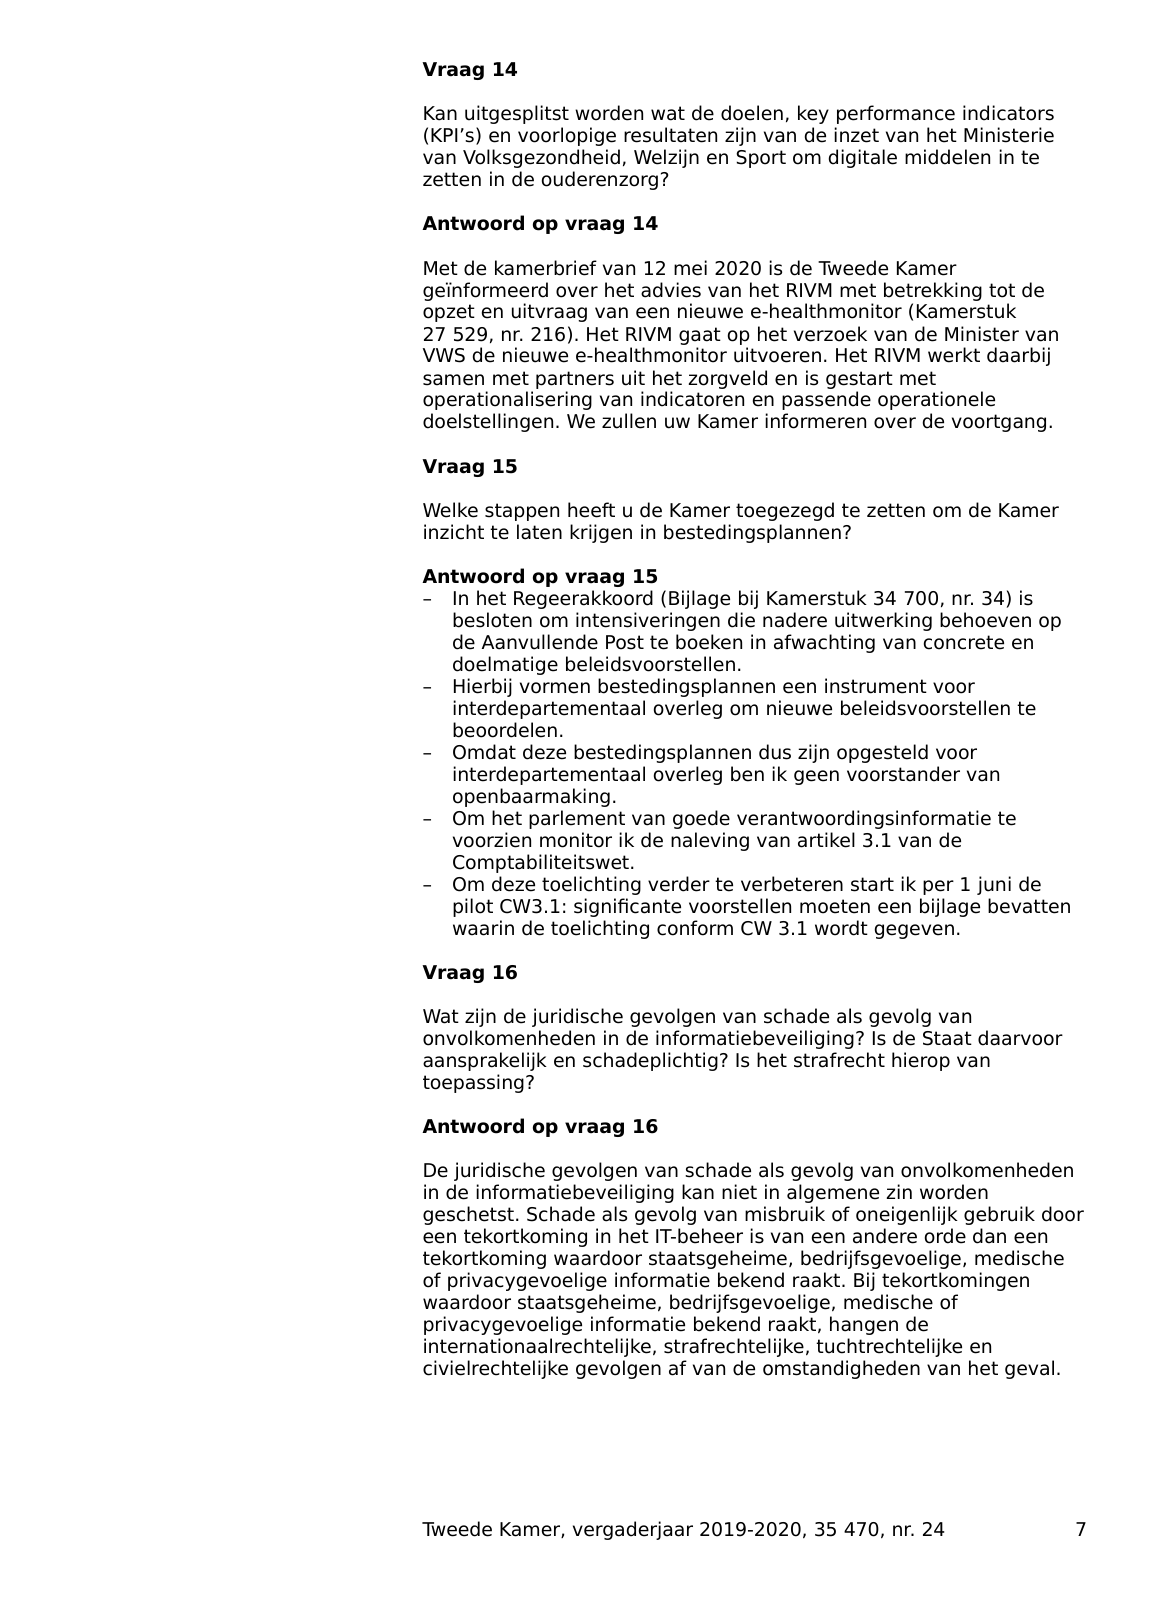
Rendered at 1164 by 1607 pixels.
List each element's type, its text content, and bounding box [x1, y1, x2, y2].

subtitle Antwoord op vraag 15 [422, 566, 1087, 588]
text Welke stappen heeft u de Kamer toegezegd te zetten om de Kamer inzicht te laten krijgen in bestedingsplannen? [422, 500, 1087, 544]
text – Om het parlement van goede verantwoordingsinformatie te voorzien monitor ik de naleving van artikel 3.1 van de Comptabiliteitswet. [422, 808, 1087, 873]
subtitle Vraag 14 [422, 59, 1087, 81]
text – In het Regeerakkoord (Bijlage bij Kamerstuk 34 700, nr. 34) is besloten om intensiveringen die nadere uitwerking behoeven op de Aanvullende Post te boeken in afwachting van concrete en doelmatige beleidsvoorstellen. [422, 588, 1087, 676]
subtitle Vraag 16 [422, 962, 1087, 984]
subtitle Antwoord op vraag 16 [422, 1116, 1087, 1138]
text – Omdat deze bestedingsplannen dus zijn opgesteld voor interdepartementaal overleg ben ik geen voorstander van openbaarmaking. [422, 742, 1087, 808]
text – Hierbij vormen bestedingsplannen een instrument voor interdepartementaal overleg om nieuwe beleidsvoorstellen te beoordelen. [422, 676, 1087, 742]
text Wat zijn de juridische gevolgen van schade als gevolg van onvolkomenheden in de informatiebeveiliging? Is de Staat daarvoor aansprakelijk en schadeplichtig? Is het strafrecht hierop van toepassing? [422, 1006, 1087, 1094]
subtitle Antwoord op vraag 14 [422, 213, 1087, 235]
text Met de kamerbrief van 12 mei 2020 is de Tweede Kamer geïnformeerd over het advies van het RIVM met betrekking tot de opzet en uitvraag van een nieuwe e-healthmonitor (Kamerstuk 27 529, nr. 216). Het RIVM gaat op het verzoek van de Minister van VWS de nieuwe e-healthmonitor uitvoeren. Het RIVM werkt daarbij samen met partners uit het zorgveld en is gestart met operationalisering van indicatoren en passende operationele doelstellingen. We zullen uw Kamer informeren over de voortgang. [422, 257, 1087, 433]
text – Om deze toelichting verder te verbeteren start ik per 1 juni de pilot CW3.1: significante voorstellen moeten een bijlage bevatten waarin de toelichting conform CW 3.1 wordt gegeven. [422, 873, 1087, 939]
text De juridische gevolgen van schade als gevolg van onvolkomenheden in de informatiebeveiliging kan niet in algemene zin worden geschetst. Schade als gevolg van misbruik of oneigenlijk gebruik door een tekortkoming in het IT-beheer is van een andere orde dan een tekortkoming waardoor staatsgeheime, bedrijfsgevoelige, medische of privacygevoelige informatie bekend raakt. Bij tekortkomingen waardoor staatsgeheime, bedrijfsgevoelige, medische of privacygevoelige informatie bekend raakt, hangen de internationaalrechtelijke, strafrechtelijke, tuchtrechtelijke en civielrechtelijke gevolgen af van de omstandigheden van het geval. [422, 1160, 1087, 1380]
text Kan uitgesplitst worden wat de doelen, key performance indicators (KPI’s) en voorlopige resultaten zijn van de inzet van het Ministerie van Volksgezondheid, Welzijn en Sport om digitale middelen in te zetten in de ouderenzorg? [422, 103, 1087, 191]
subtitle Vraag 15 [422, 456, 1087, 477]
